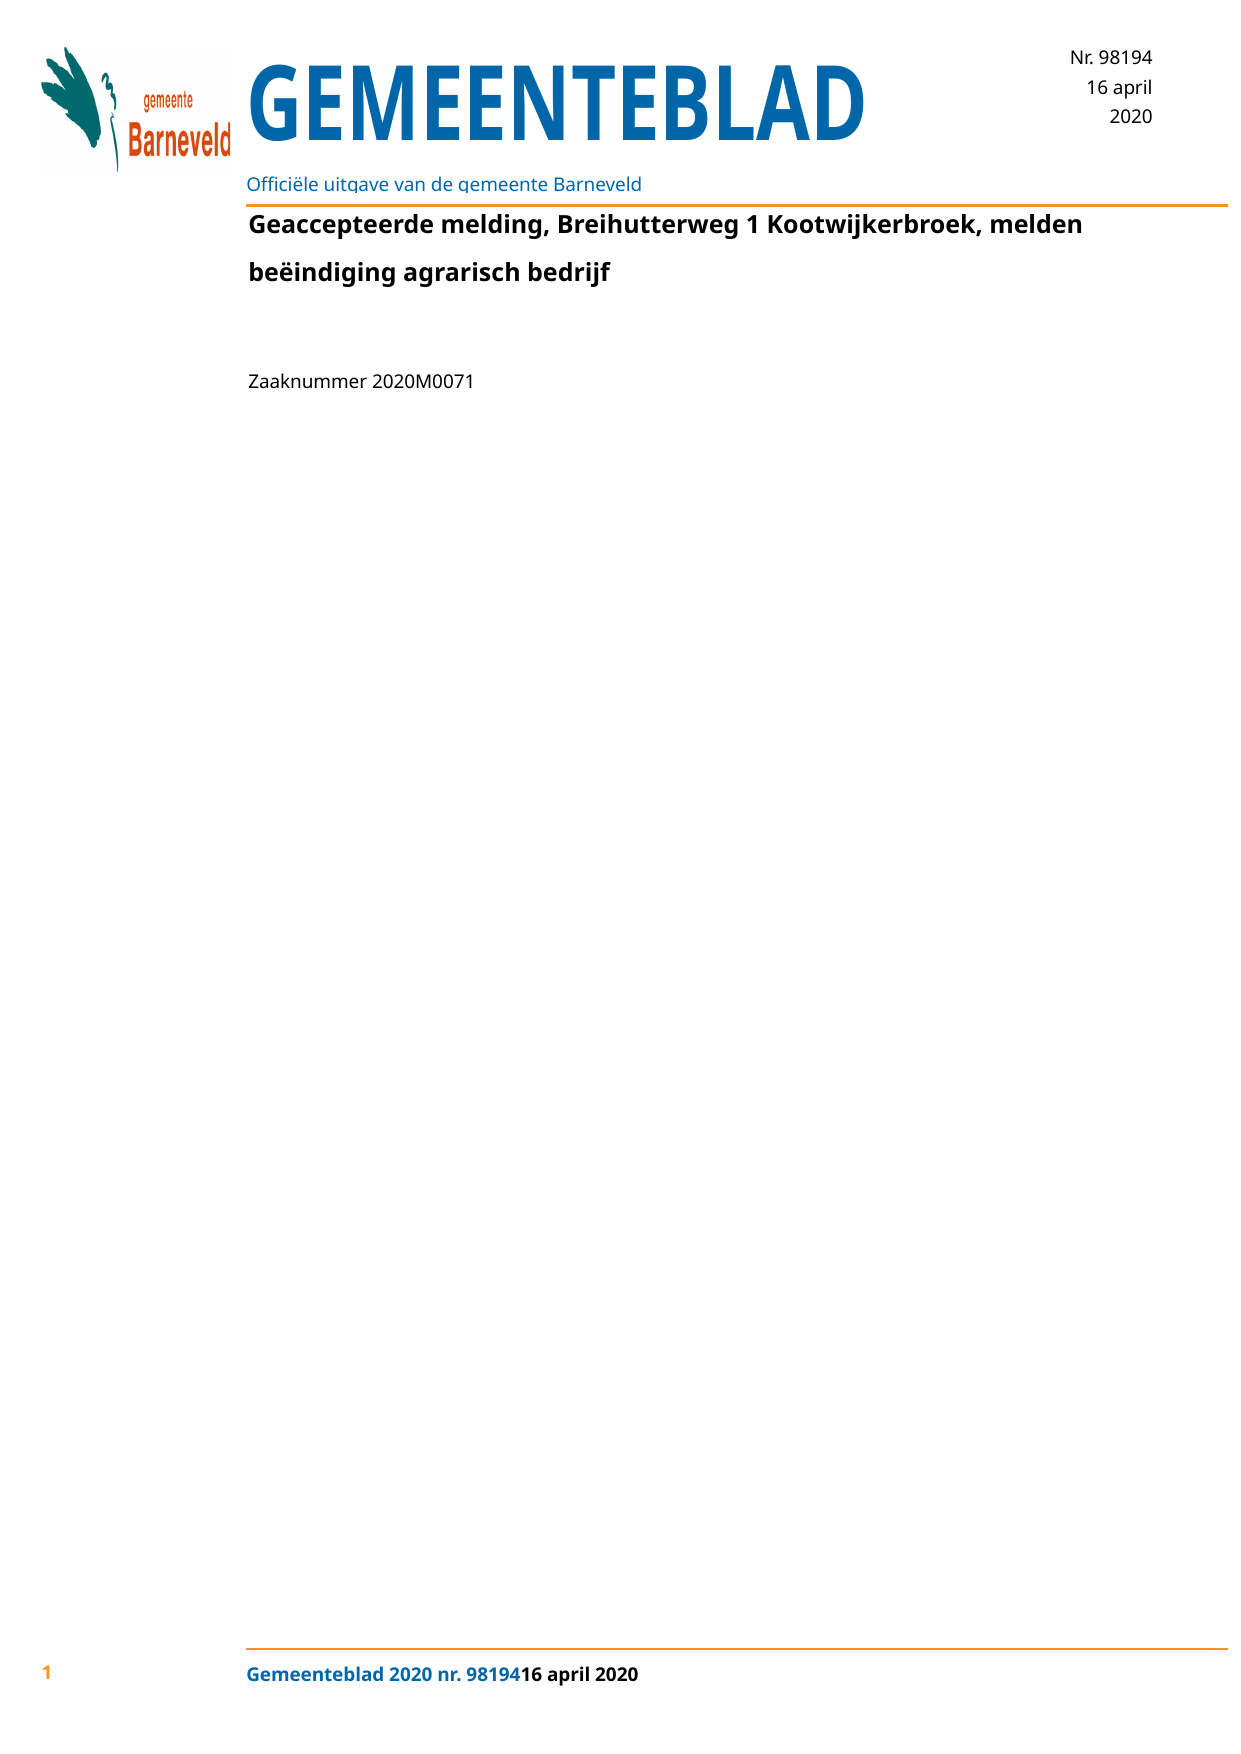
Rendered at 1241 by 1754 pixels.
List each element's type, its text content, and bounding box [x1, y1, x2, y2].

text Geaccepteerde melding, Breihutterweg 1 Kootwijkerbroek, melden beëindiging agrarisch bedrijf [248, 207, 1152, 288]
picture [41, 47, 231, 172]
text Zaaknummer 2020M0071 [248, 368, 1152, 394]
